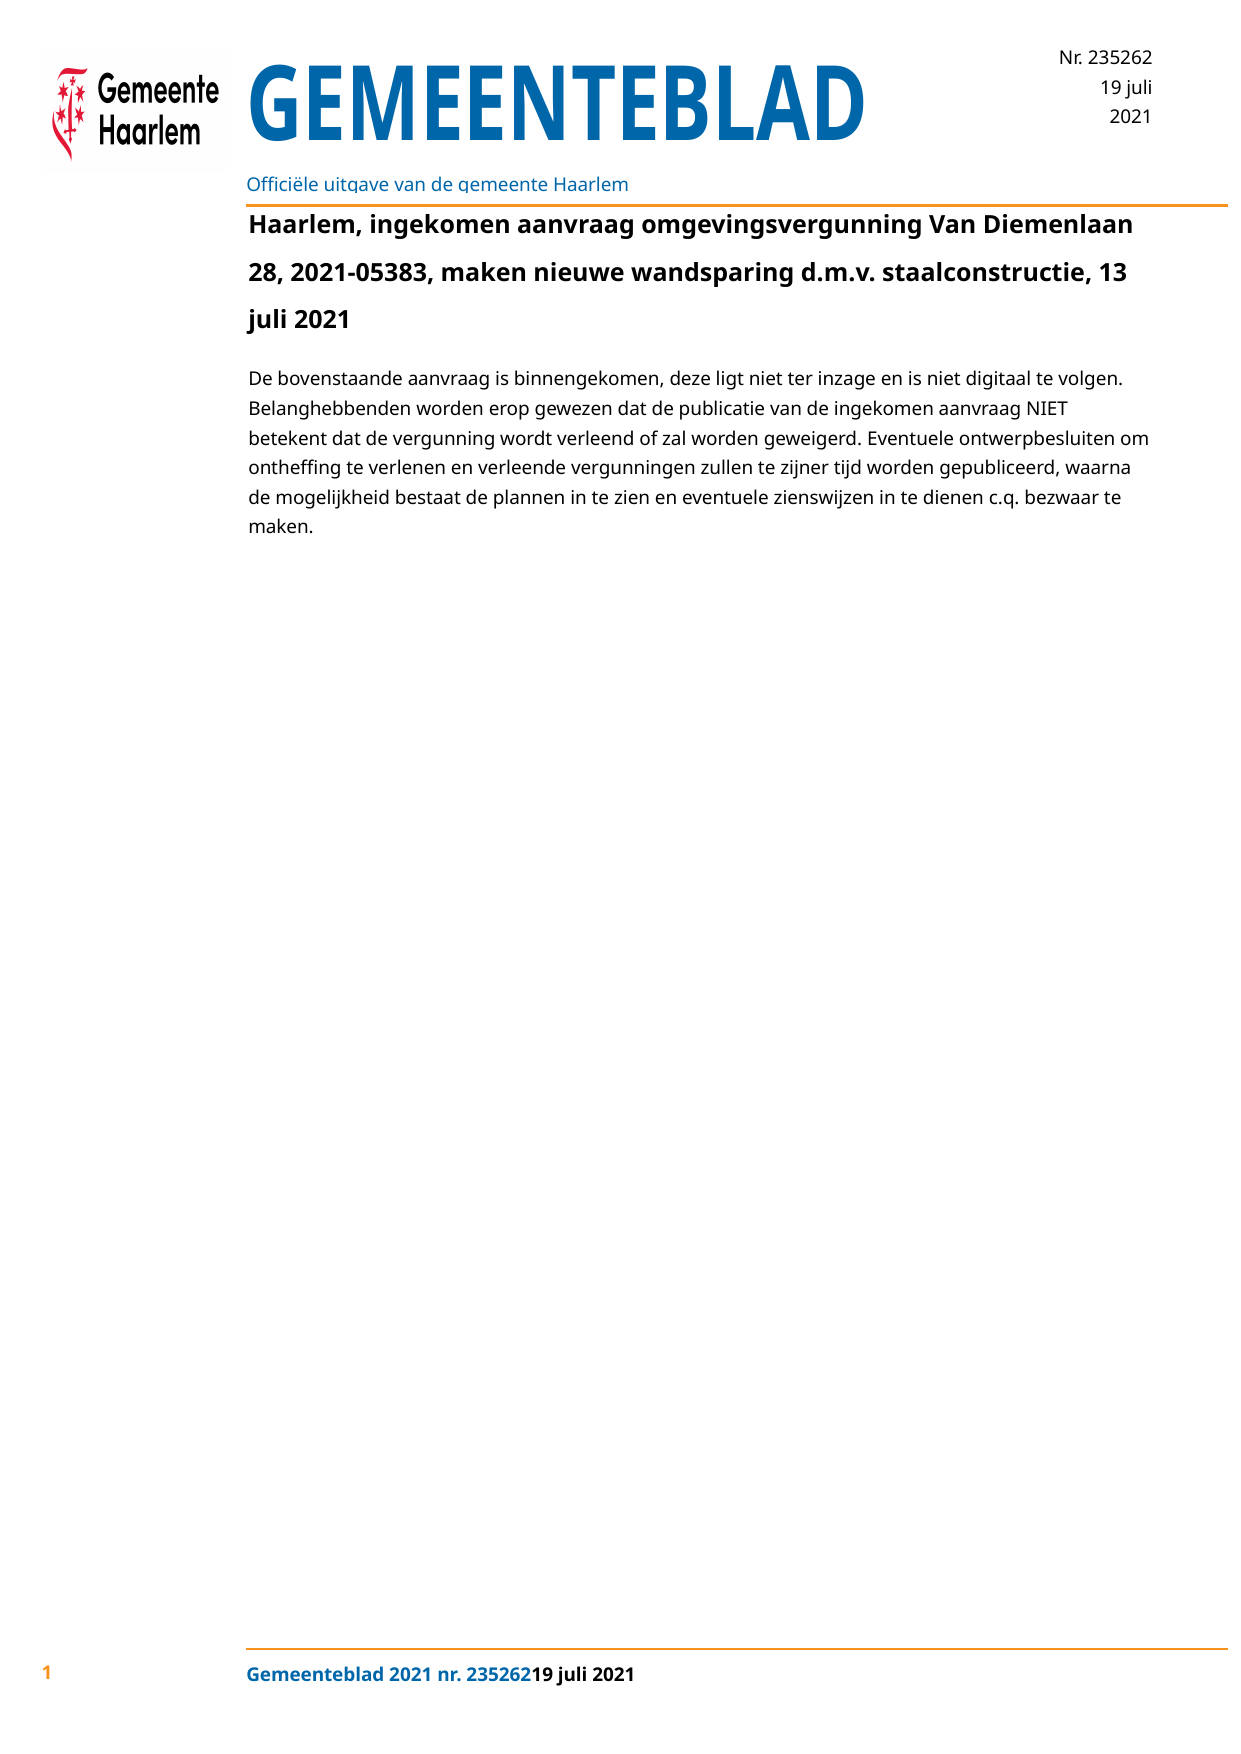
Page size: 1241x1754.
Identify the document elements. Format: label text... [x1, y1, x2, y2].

text De bovenstaande aanvraag is binnengekomen, deze ligt niet ter inzage en is niet digitaal te volgen. Belanghebbenden worden erop gewezen dat de publicatie van de ingekomen aanvraag NIET betekent dat de vergunning wordt verleend of zal worden geweigerd. Eventuele ontwerpbesluiten om ontheffing te verlenen en verleende vergunningen zullen te zijner tijd worden gepubliceerd, waarna de mogelijkheid bestaat de plannen in te zien en eventuele zienswijzen in te dienen c.q. bezwaar te maken. [248, 366, 1152, 539]
picture [41, 47, 231, 172]
text Haarlem, ingekomen aanvraag omgevingsvergunning Van Diemenlaan 28, 2021-05383, maken nieuwe wandsparing d.m.v. staalconstructie, 13 juli 2021 [248, 207, 1152, 336]
